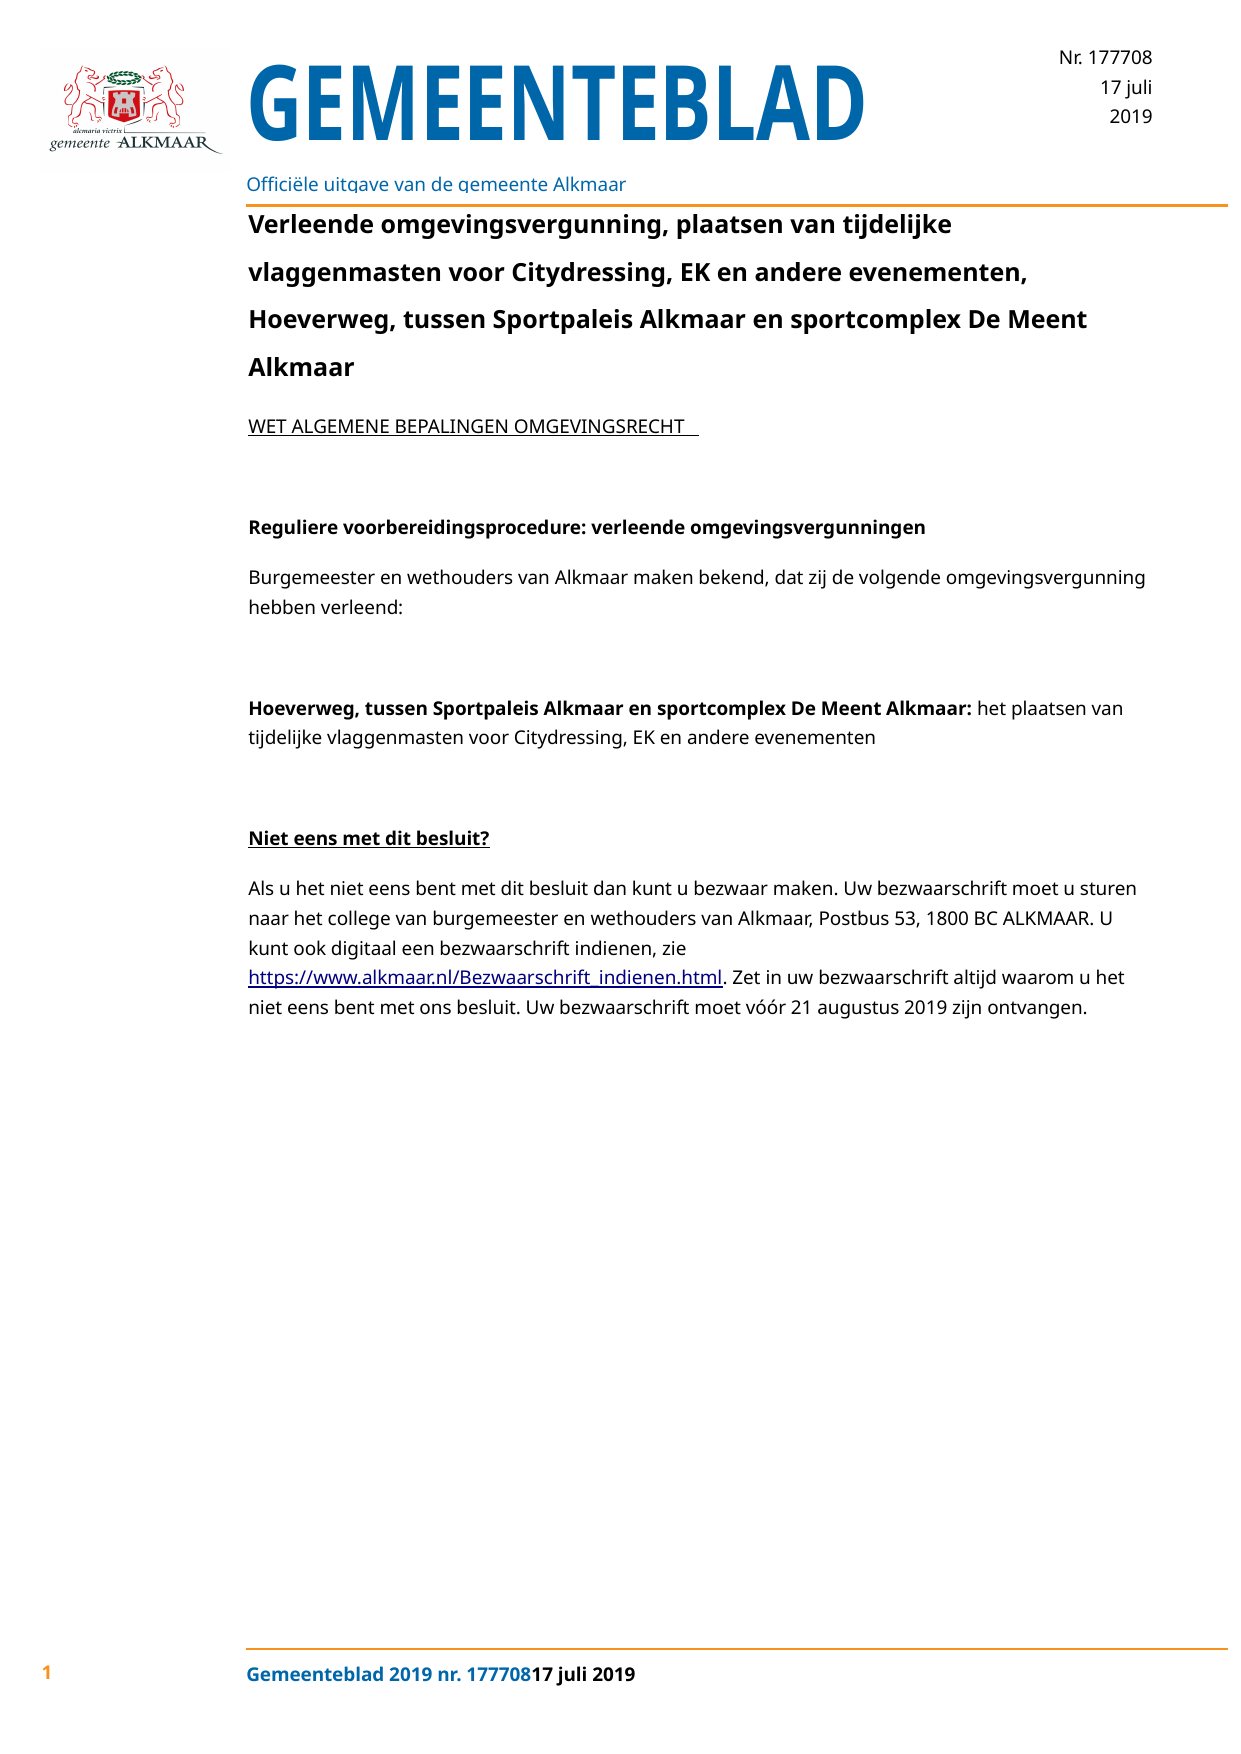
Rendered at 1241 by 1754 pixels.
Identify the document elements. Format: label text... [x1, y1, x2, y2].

text WET ALGEMENE BEPALINGEN OMGEVINGSRECHT [248, 413, 1152, 439]
text Als u het niet eens bent met dit besluit dan kunt u bezwaar maken. Uw bezwaarschrift moet u sturen naar het college van burgemeester en wethouders van Alkmaar, Postbus 53, 1800 BC ALKMAAR. U kunt ook digitaal een bezwaarschrift indienen, zie https://www.alkmaar.nl/Bezwaarschrift_indienen.html. Zet in uw bezwaarschrift altijd waarom u het niet eens bent met ons besluit. Uw bezwaarschrift moet vóór 21 augustus 2019 zijn ontvangen. [248, 876, 1152, 1020]
text Niet eens met dit besluit? [248, 825, 1152, 851]
picture [41, 47, 231, 172]
text Hoeverweg, tussen Sportpaleis Alkmaar en sportcomplex De Meent Alkmaar: het plaatsen van tijdelijke vlaggenmasten voor Citydressing, EK en andere evenementen [248, 695, 1152, 750]
text Burgemeester en wethouders van Alkmaar maken bekend, dat zij de volgende omgevingsvergunning hebben verleend: [248, 564, 1152, 620]
text Reguliere voorbereidingsprocedure: verleende omgevingsvergunningen [248, 514, 1152, 540]
text Verleende omgevingsvergunning, plaatsen van tijdelijke vlaggenmasten voor Citydressing, EK en andere evenementen, Hoeverweg, tussen Sportpaleis Alkmaar en sportcomplex De Meent Alkmaar [248, 207, 1152, 384]
